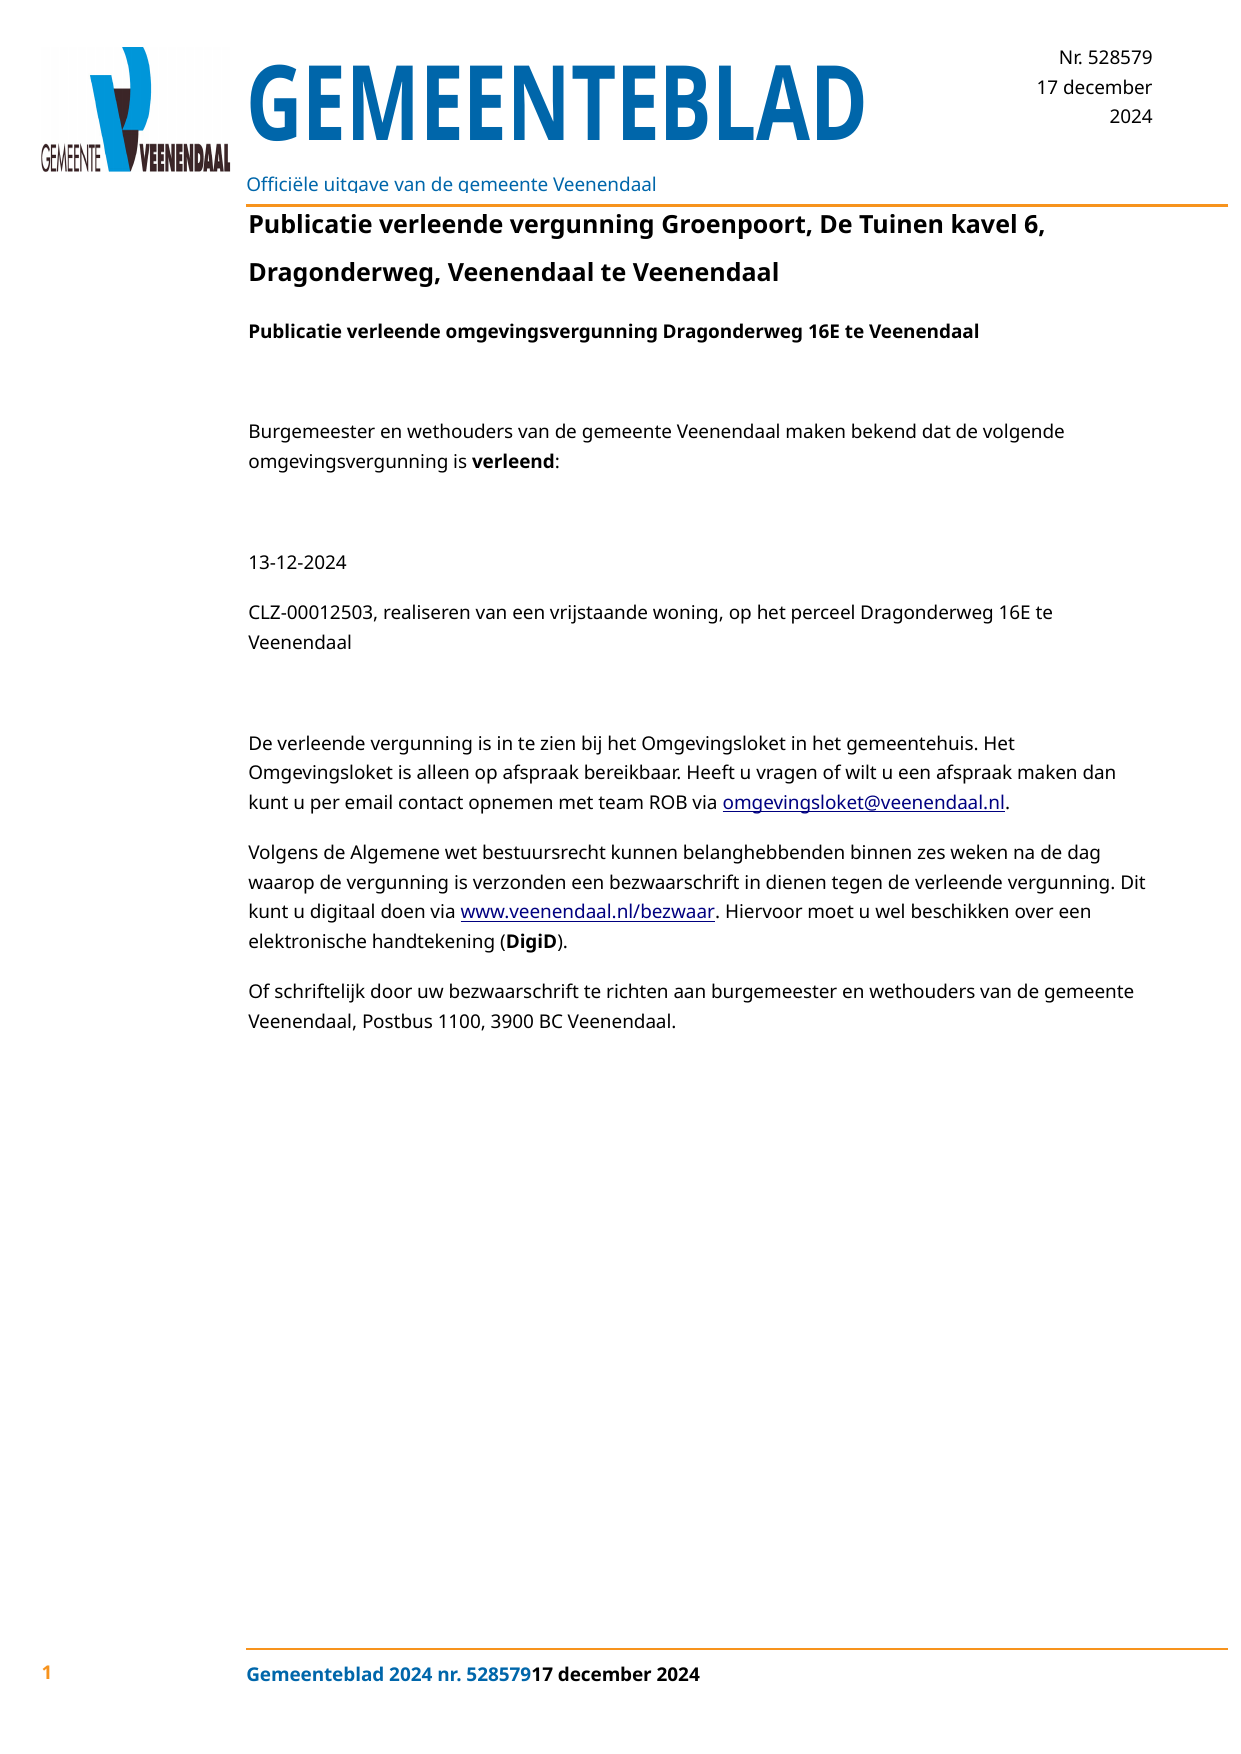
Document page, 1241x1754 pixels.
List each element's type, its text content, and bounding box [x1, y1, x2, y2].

text De verleende vergunning is in te zien bij het Omgevingsloket in het gemeentehuis. Het Omgevingsloket is alleen op afspraak bereikbaar. Heeft u vragen of wilt u een afspraak maken dan kunt u per email contact opnemen met team ROB via omgevingsloket@veenendaal.nl. [248, 730, 1152, 815]
text Publicatie verleende omgevingsvergunning Dragonderweg 16E te Veenendaal [248, 318, 1152, 344]
text CLZ-00012503, realiseren van een vrijstaande woning, op het perceel Dragonderweg 16E te Veenendaal [248, 599, 1152, 655]
text Volgens de Algemene wet bestuursrecht kunnen belanghebbenden binnen zes weken na de dag waarop de vergunning is verzonden een bezwaarschrift in dienen tegen de verleende vergunning. Dit kunt u digitaal doen via www.veenendaal.nl/bezwaar. Hiervoor moet u wel beschikken over een elektronische handtekening (DigiD). [248, 839, 1152, 954]
picture [41, 47, 130, 172]
picture [123, 47, 231, 172]
text Burgemeester en wethouders van de gemeente Veenendaal maken bekend dat de volgende omgevingsvergunning is verleend: [248, 419, 1152, 474]
text 13-12-2024 [248, 549, 1152, 575]
text Publicatie verleende vergunning Groenpoort, De Tuinen kavel 6, Dragonderweg, Veenendaal te Veenendaal [248, 207, 1152, 288]
text Of schriftelijk door uw bezwaarschrift te richten aan burgemeester en wethouders van de gemeente Veenendaal, Postbus 1100, 3900 BC Veenendaal. [248, 979, 1152, 1034]
